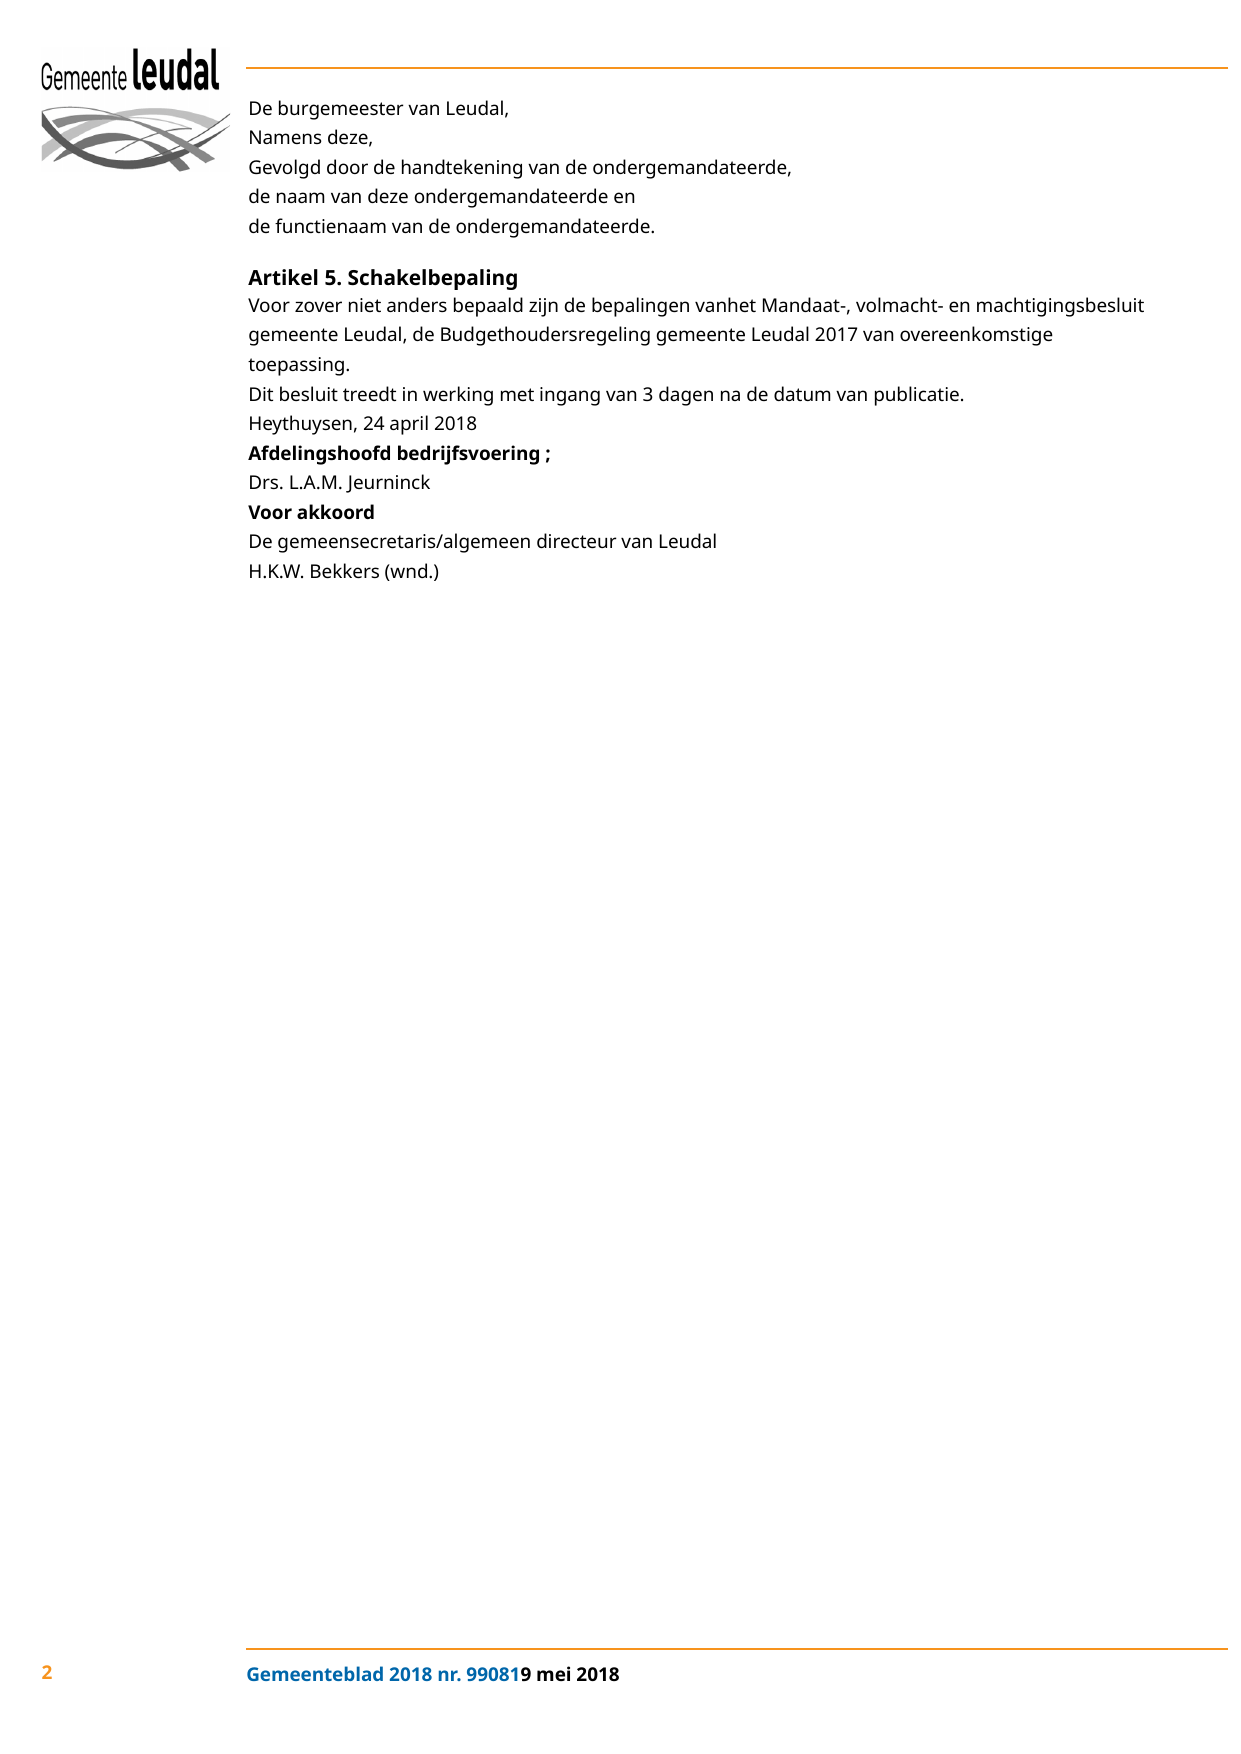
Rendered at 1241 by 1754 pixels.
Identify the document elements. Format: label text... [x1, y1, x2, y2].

picture [41, 47, 231, 172]
text Heythuysen, 24 april 2018 [248, 410, 1152, 436]
text H.K.W. Bekkers (wnd.) [248, 558, 1152, 584]
text Voor akkoord [248, 499, 1152, 525]
text Namens deze, [248, 124, 1152, 150]
text Artikel 5. Schakelbepaling [248, 263, 1152, 292]
text De burgemeester van Leudal, [248, 95, 1152, 121]
text Gevolgd door de handtekening van de ondergemandateerde, [248, 154, 1152, 180]
text Voor zover niet anders bepaald zijn de bepalingen vanhet Mandaat-, volmacht- en machtigingsbesluit gemeente Leudal, de Budgethoudersregeling gemeente Leudal 2017 van overeenkomstige toepassing. [248, 292, 1152, 377]
text de functienaam van de ondergemandateerde. [248, 213, 1152, 239]
text De gemeensecretaris/algemeen directeur van Leudal [248, 529, 1152, 554]
text Drs. L.A.M. Jeurninck [248, 469, 1152, 495]
text de naam van deze ondergemandateerde en [248, 183, 1152, 209]
text Afdelingshoofd bedrijfsvoering ; [248, 440, 1152, 466]
text Dit besluit treedt in werking met ingang van 3 dagen na de datum van publicatie. [248, 381, 1152, 406]
